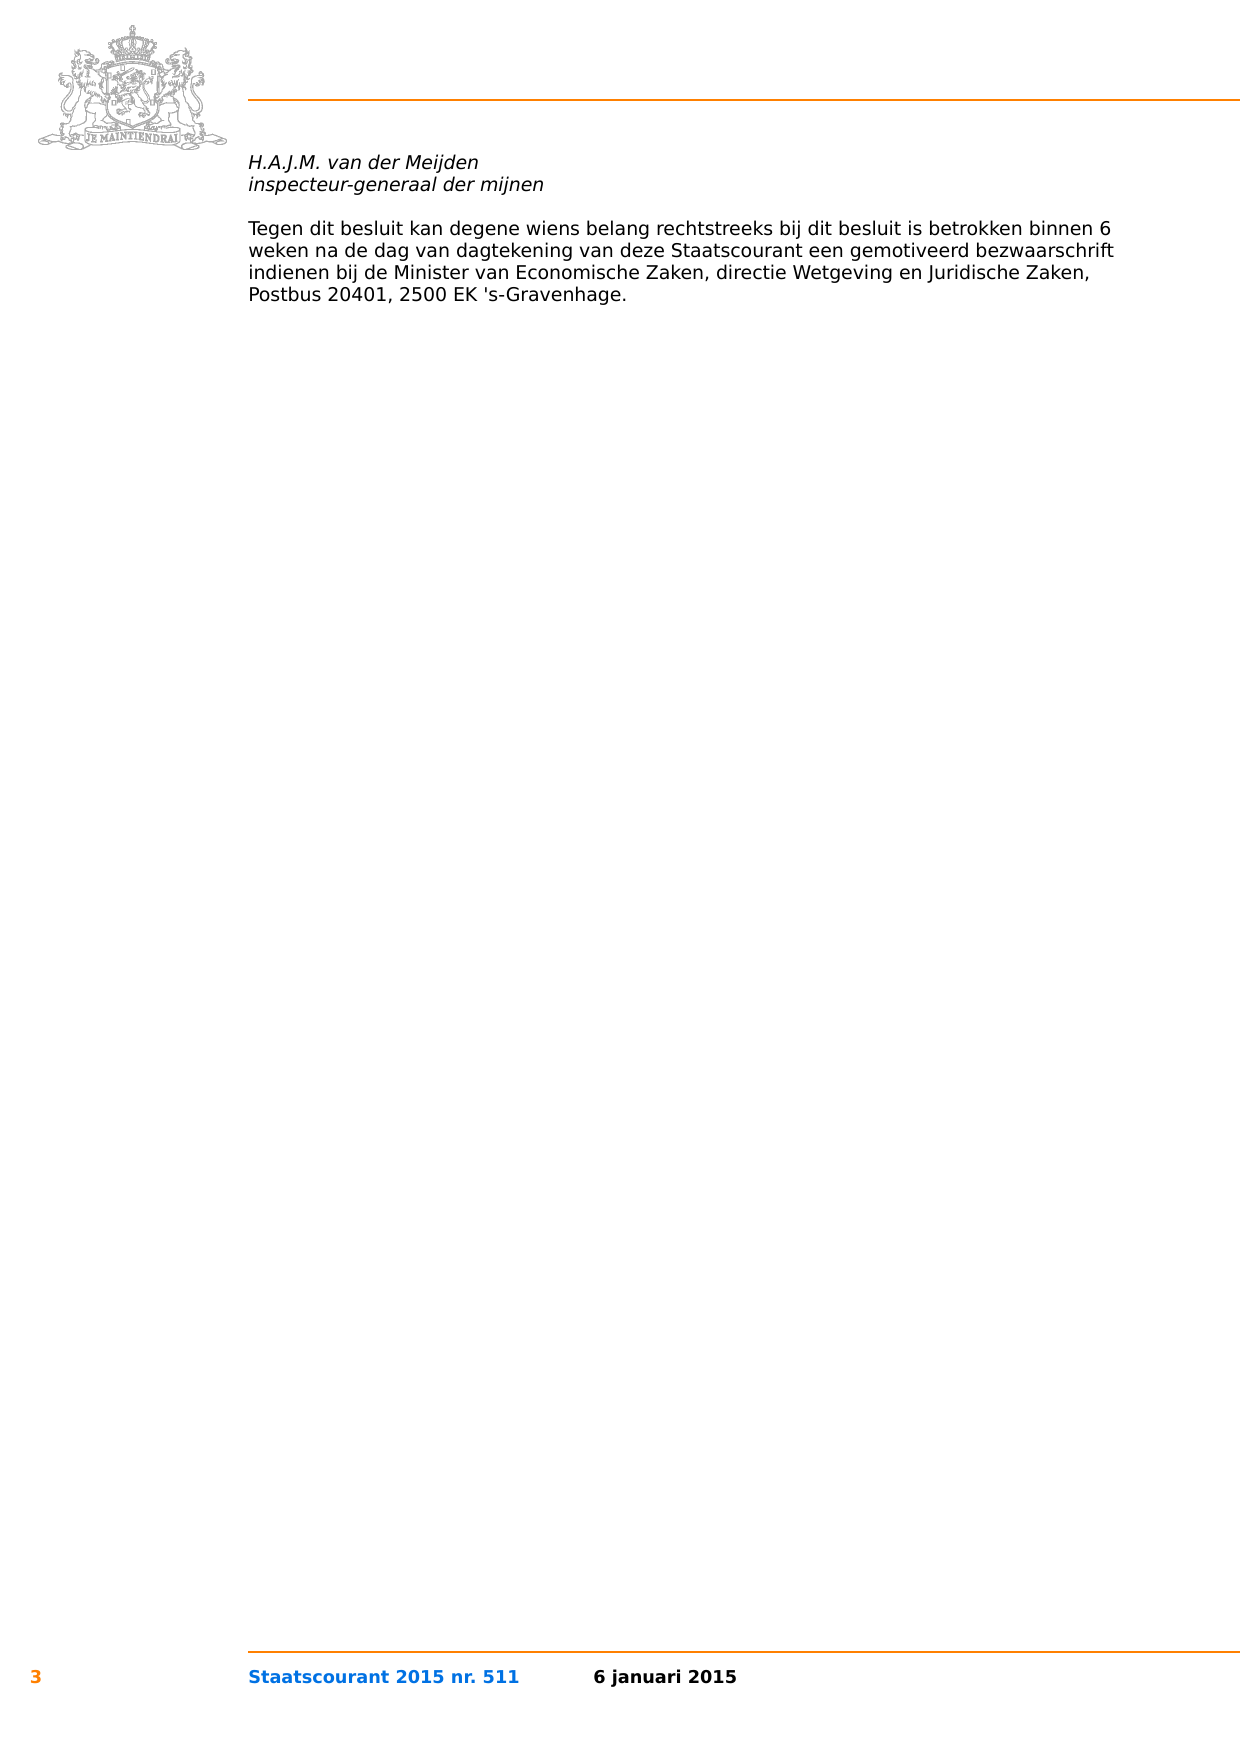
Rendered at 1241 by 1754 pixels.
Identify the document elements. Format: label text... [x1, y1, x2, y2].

text Tegen dit besluit kan degene wiens belang rechtstreeks bij dit besluit is betrokken binnen 6 weken na de dag van dagtekening van deze Staatscourant een gemotiveerd bezwaarschrift indienen bij de Minister van Economische Zaken, directie Wetgeving en Juridische Zaken, Postbus 20401, 2500 EK 's-Gravenhage. [248, 218, 1163, 306]
text H.A.J.M. van der Meijden inspecteur-generaal der mijnen [248, 130, 1163, 196]
picture [38, 25, 227, 150]
